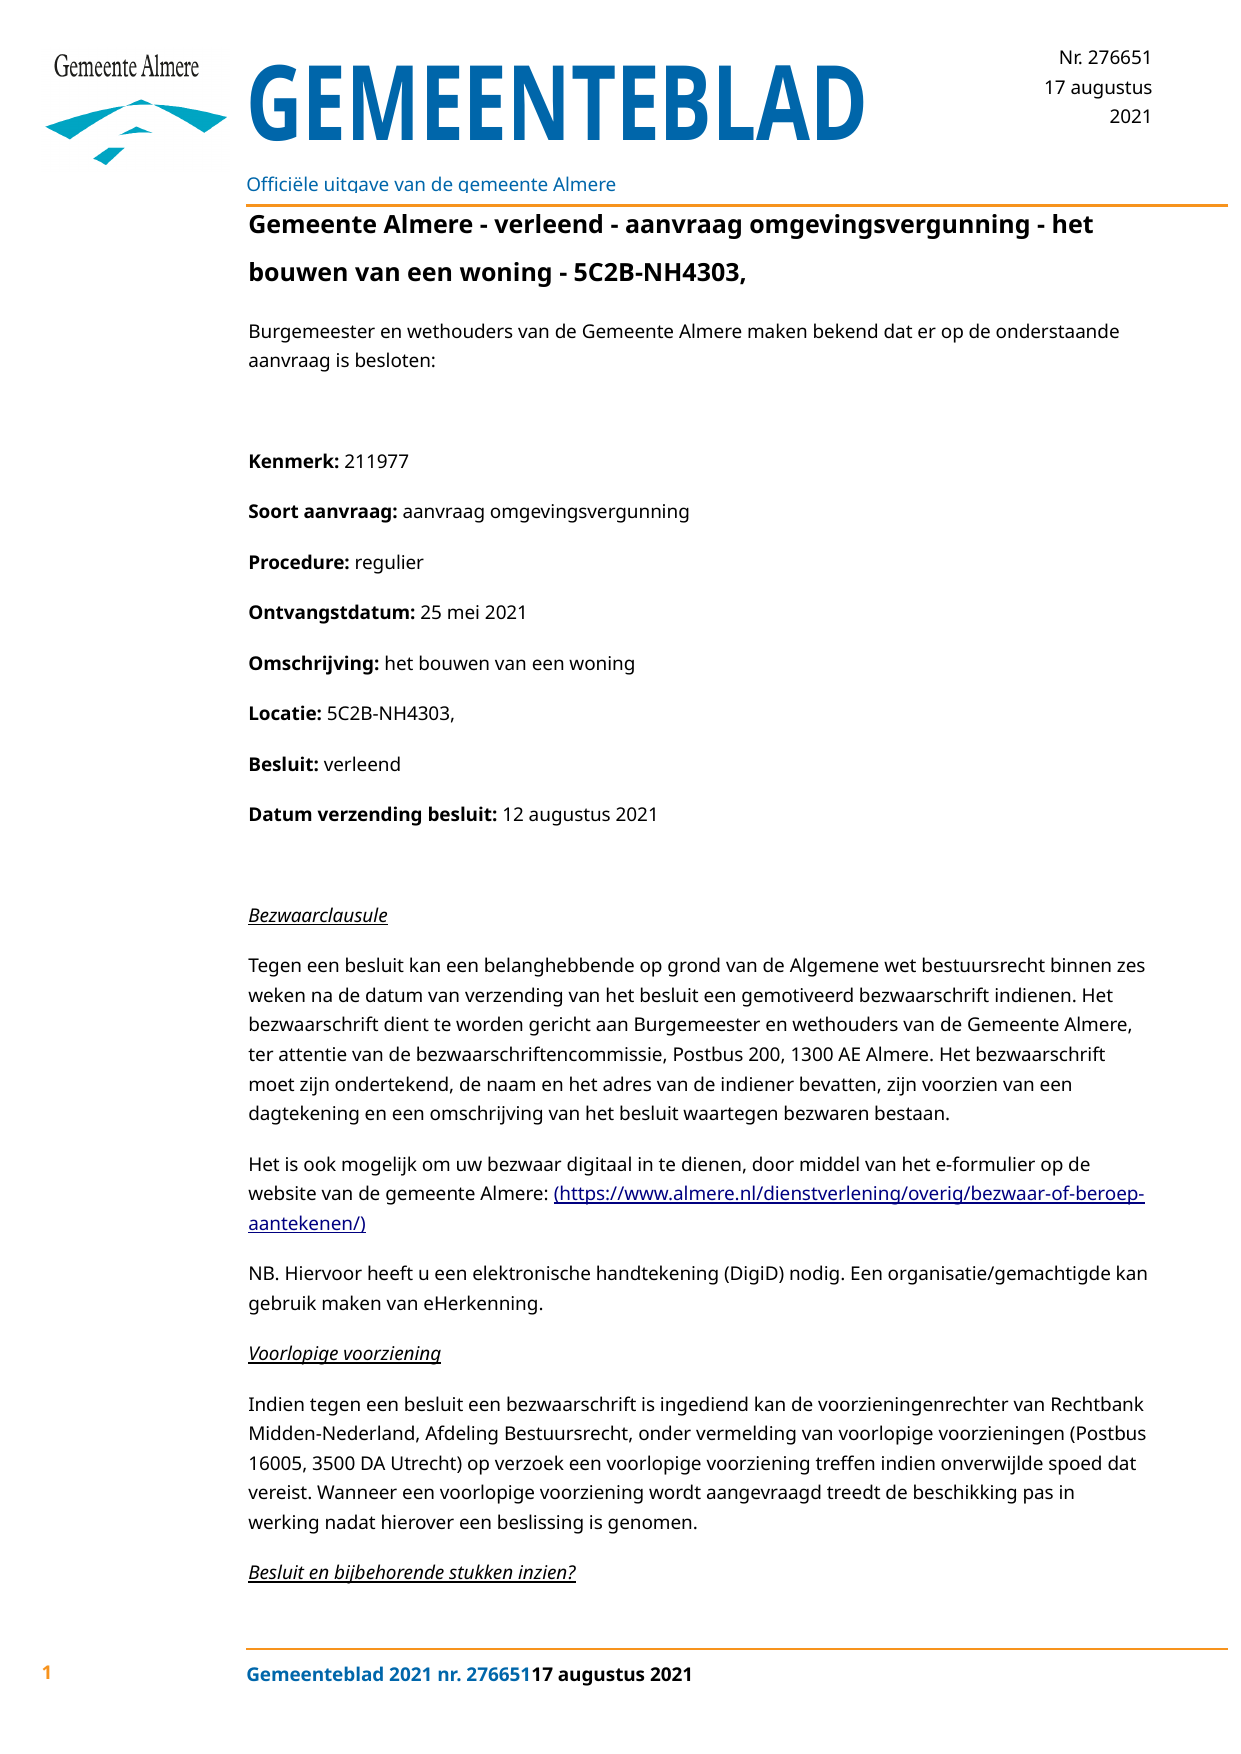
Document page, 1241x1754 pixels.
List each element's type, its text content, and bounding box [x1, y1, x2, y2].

text Besluit: verleend [248, 751, 1152, 777]
text Locatie: 5C2B-NH4303, [248, 700, 1152, 726]
text Voorlopige voorziening [248, 1340, 1152, 1366]
picture [41, 47, 231, 172]
text Ontvangstdatum: 25 mei 2021 [248, 599, 1152, 625]
text Besluit en bijbehorende stukken inzien? [248, 1559, 1152, 1585]
text Kenmerk: 211977 [248, 448, 1152, 474]
text NB. Hiervoor heeft u een elektronische handtekening (DigiD) nodig. Een organisatie/gemachtigde kan gebruik maken van eHerkenning. [248, 1260, 1152, 1316]
text Het is ook mogelijk om uw bezwaar digitaal in te dienen, door middel van het e-formulier op de website van de gemeente Almere: (https://www.almere.nl/dienstverlening/overig/bezwaar-of-beroep-aantekenen/) [248, 1151, 1152, 1236]
text Tegen een besluit kan een belanghebbende op grond van de Algemene wet bestuursrecht binnen zes weken na de datum van verzending van het besluit een gemotiveerd bezwaarschrift indienen. Het bezwaarschrift dient te worden gericht aan Burgemeester en wethouders van de Gemeente Almere, ter attentie van de bezwaarschriftencommissie, Postbus 200, 1300 AE Almere. Het bezwaarschrift moet zijn ondertekend, de naam en het adres van de indiener bevatten, zijn voorzien van een dagtekening en een omschrijving van het besluit waartegen bezwaren bestaan. [248, 952, 1152, 1126]
text Soort aanvraag: aanvraag omgevingsvergunning [248, 499, 1152, 524]
text Bezwaarclausule [248, 902, 1152, 928]
text Burgemeester en wethouders van de Gemeente Almere maken bekend dat er op de onderstaande aanvraag is besloten: [248, 318, 1152, 373]
text Omschrijving: het bouwen van een woning [248, 650, 1152, 676]
text Gemeente Almere - verleend - aanvraag omgevingsvergunning - het bouwen van een woning - 5C2B-NH4303, [248, 207, 1152, 288]
text Datum verzending besluit: 12 augustus 2021 [248, 801, 1152, 827]
text Procedure: regulier [248, 549, 1152, 575]
text Indien tegen een besluit een bezwaarschrift is ingediend kan de voorzieningenrechter van Rechtbank Midden-Nederland, Afdeling Bestuursrecht, onder vermelding van voorlopige voorzieningen (Postbus 16005, 3500 DA Utrecht) op verzoek een voorlopige voorziening treffen indien onverwijlde spoed dat vereist. Wanneer een voorlopige voorziening wordt aangevraagd treedt de beschikking pas in werking nadat hierover een beslissing is genomen. [248, 1391, 1152, 1535]
